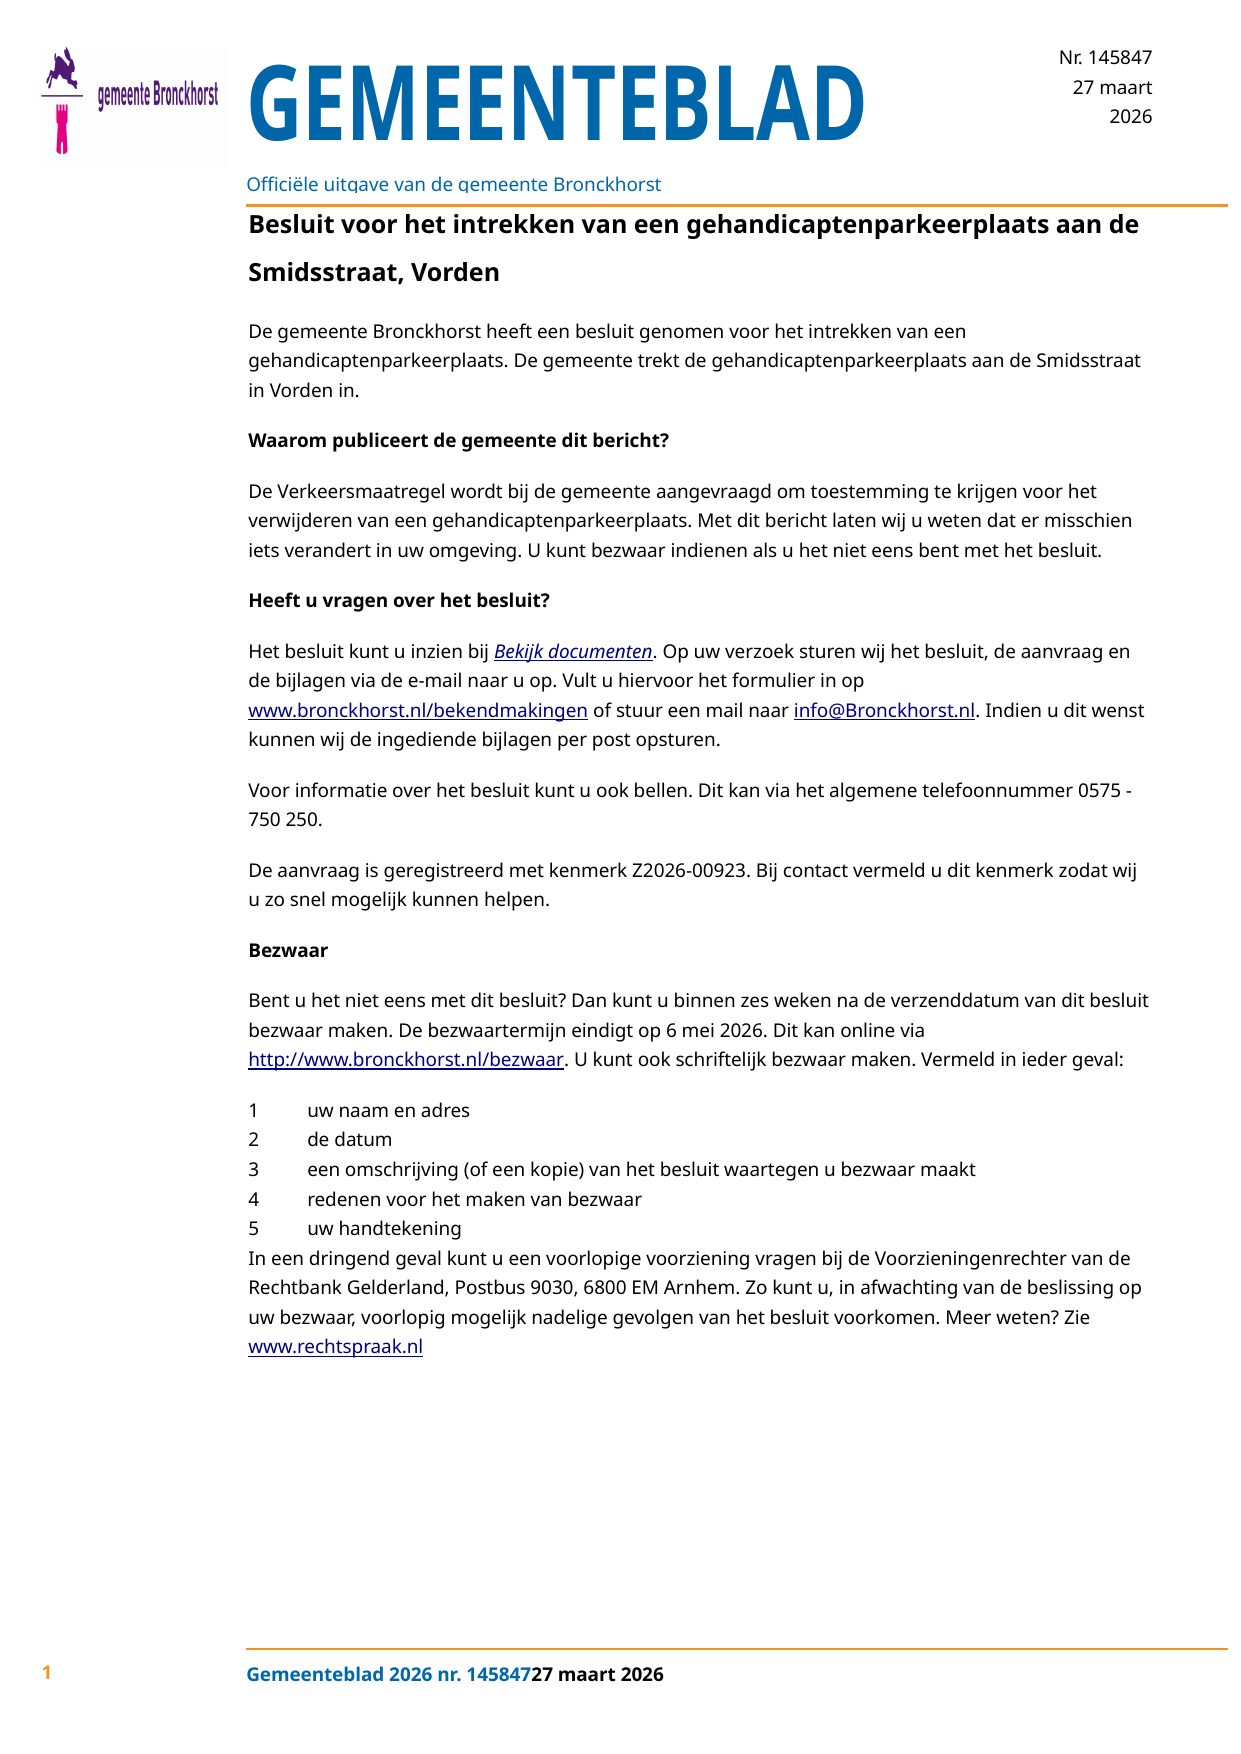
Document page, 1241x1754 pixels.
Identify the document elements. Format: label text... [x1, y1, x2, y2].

picture [41, 47, 231, 172]
text Besluit voor het intrekken van een gehandicaptenparkeerplaats aan de Smidsstraat, Vorden [248, 207, 1152, 288]
text Waarom publiceert de gemeente dit bericht? [248, 427, 1152, 453]
list een omschrijving (of een kopie) van het besluit waartegen u bezwaar maakt [248, 1156, 1152, 1182]
text De Verkeersmaatregel wordt bij de gemeente aangevraagd om toestemming te krijgen voor het verwijderen van een gehandicaptenparkeerplaats. Met dit bericht laten wij u weten dat er misschien iets verandert in uw omgeving. U kunt bezwaar indienen als u het niet eens bent met het besluit. [248, 478, 1152, 563]
text De gemeente Bronckhorst heeft een besluit genomen voor het intrekken van een gehandicaptenparkeerplaats. De gemeente trekt de gehandicaptenparkeerplaats aan de Smidsstraat in Vorden in. [248, 318, 1152, 403]
text Bezwaar [248, 937, 1152, 963]
text In een dringend geval kunt u een voorlopige voorziening vragen bij de Voorzieningenrechter van de Rechtbank Gelderland, Postbus 9030, 6800 EM Arnhem. Zo kunt u, in afwachting van de beslissing op uw bezwaar, voorlopig mogelijk nadelige gevolgen van het besluit voorkomen. Meer weten? Zie www.rechtspraak.nl [248, 1245, 1152, 1359]
list redenen voor het maken van bezwaar [248, 1186, 1152, 1212]
list uw handtekening [248, 1215, 1152, 1241]
text Het besluit kunt u inzien bij Bekijk documenten. Op uw verzoek sturen wij het besluit, de aanvraag en de bijlagen via de e-mail naar u op. Vult u hiervoor het formulier in op www.bronckhorst.nl/bekendmakingen of stuur een mail naar info@Bronckhorst.nl. Indien u dit wenst kunnen wij de ingediende bijlagen per post opsturen. [248, 638, 1152, 752]
list de datum [248, 1127, 1152, 1152]
text Bent u het niet eens met dit besluit? Dan kunt u binnen zes weken na de verzenddatum van dit besluit bezwaar maken. De bezwaartermijn eindigt op 6 mei 2026. Dit kan online via http://www.bronckhorst.nl/bezwaar. U kunt ook schriftelijk bezwaar maken. Vermeld in ieder geval: [248, 987, 1152, 1072]
list uw naam en adres [248, 1097, 1152, 1123]
text Heeft u vragen over het besluit? [248, 587, 1152, 613]
text Voor informatie over het besluit kunt u ook bellen. Dit kan via het algemene telefoonnummer 0575 - 750 250. [248, 777, 1152, 832]
text De aanvraag is geregistreerd met kenmerk Z2026-00923. Bij contact vermeld u dit kenmerk zodat wij u zo snel mogelijk kunnen helpen. [248, 857, 1152, 912]
